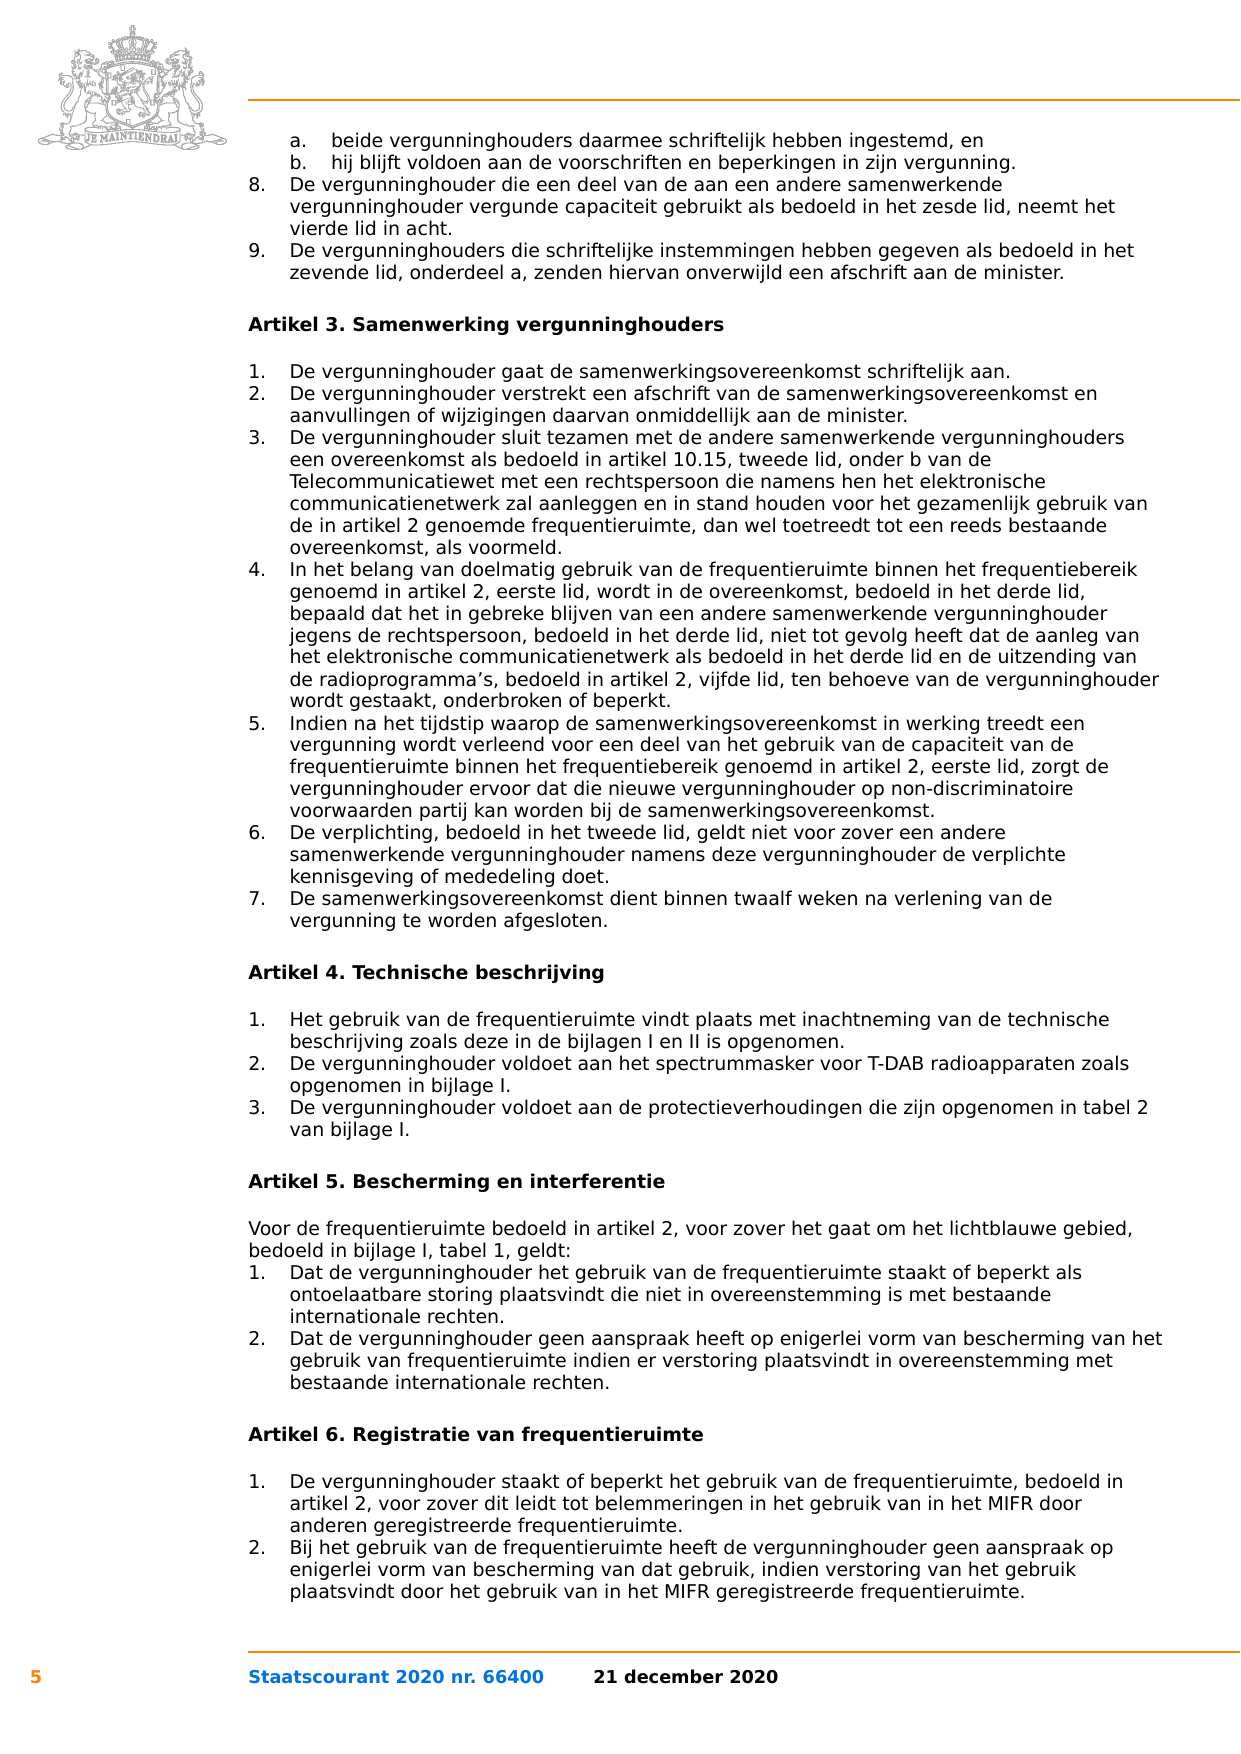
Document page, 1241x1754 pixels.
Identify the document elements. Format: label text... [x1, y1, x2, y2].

subtitle Artikel 5. Bescherming en interferentie [248, 1171, 1163, 1193]
text 3. De vergunninghouder voldoet aan de protectieverhoudingen die zijn opgenomen in tabel 2 van bijlage I. [248, 1097, 1163, 1141]
text 7. De samenwerkingsovereenkomst dient binnen twaalf weken na verlening van de vergunning te worden afgesloten. [248, 888, 1163, 932]
text 1. Het gebruik van de frequentieruimte vindt plaats met inachtneming van de technische beschrijving zoals deze in de bijlagen I en II is opgenomen. [248, 1009, 1163, 1053]
text Voor de frequentieruimte bedoeld in artikel 2, voor zover het gaat om het lichtblauwe gebied, bedoeld in bijlage I, tabel 1, geldt: [248, 1218, 1163, 1262]
subtitle Artikel 3. Samenwerking vergunninghouders [248, 314, 1163, 336]
picture [38, 25, 227, 150]
text 2. De vergunninghouder verstrekt een afschrift van de samenwerkingsovereenkomst en aanvullingen of wijzigingen daarvan onmiddellijk aan de minister. [248, 383, 1163, 427]
text 1. De vergunninghouder staakt of beperkt het gebruik van de frequentieruimte, bedoeld in artikel 2, voor zover dit leidt tot belemmeringen in het gebruik van in het MIFR door anderen geregistreerde frequentieruimte. [248, 1471, 1163, 1537]
text 8. De vergunninghouder die een deel van de aan een andere samenwerkende vergunninghouder vergunde capaciteit gebruikt als bedoeld in het zesde lid, neemt het vierde lid in acht. [248, 174, 1163, 240]
text 2. De vergunninghouder voldoet aan het spectrummasker voor T-DAB radioapparaten zoals opgenomen in bijlage I. [248, 1053, 1163, 1097]
text 4. In het belang van doelmatig gebruik van de frequentieruimte binnen het frequentiebereik genoemd in artikel 2, eerste lid, wordt in de overeenkomst, bedoeld in het derde lid, bepaald dat het in gebreke blijven van een andere samenwerkende vergunninghouder jegens de rechtspersoon, bedoeld in het derde lid, niet tot gevolg heeft dat de aanleg van het elektronische communicatienetwerk als bedoeld in het derde lid en de uitzending van de radioprogramma’s, bedoeld in artikel 2, vijfde lid, ten behoeve van de vergunninghouder wordt gestaakt, onderbroken of beperkt. [248, 558, 1163, 712]
text 3. De vergunninghouder sluit tezamen met de andere samenwerkende vergunninghouders een overeenkomst als bedoeld in artikel 10.15, tweede lid, onder b van de Telecommunicatiewet met een rechtspersoon die namens hen het elektronische communicatienetwerk zal aanleggen en in stand houden voor het gezamenlijk gebruik van de in artikel 2 genoemde frequentieruimte, dan wel toetreedt tot een reeds bestaande overeenkomst, als voormeld. [248, 427, 1163, 558]
text 1. De vergunninghouder gaat de samenwerkingsovereenkomst schriftelijk aan. [248, 361, 1163, 383]
subtitle Artikel 4. Technische beschrijving [248, 962, 1163, 984]
text 6. De verplichting, bedoeld in het tweede lid, geldt niet voor zover een andere samenwerkende vergunninghouder namens deze vergunninghouder de verplichte kennisgeving of mededeling doet. [248, 822, 1163, 888]
text a. beide vergunninghouders daarmee schriftelijk hebben ingestemd, en [289, 130, 1163, 152]
text b. hij blijft voldoen aan de voorschriften en beperkingen in zijn vergunning. [289, 152, 1163, 174]
subtitle Artikel 6. Registratie van frequentieruimte [248, 1424, 1163, 1446]
text 5. Indien na het tijdstip waarop de samenwerkingsovereenkomst in werking treedt een vergunning wordt verleend voor een deel van het gebruik van de capaciteit van de frequentieruimte binnen het frequentiebereik genoemd in artikel 2, eerste lid, zorgt de vergunninghouder ervoor dat die nieuwe vergunninghouder op non-discriminatoire voorwaarden partij kan worden bij de samenwerkingsovereenkomst. [248, 712, 1163, 822]
text 9. De vergunninghouders die schriftelijke instemmingen hebben gegeven als bedoeld in het zevende lid, onderdeel a, zenden hiervan onverwijld een afschrift aan de minister. [248, 240, 1163, 284]
text 1. Dat de vergunninghouder het gebruik van de frequentieruimte staakt of beperkt als ontoelaatbare storing plaatsvindt die niet in overeenstemming is met bestaande internationale rechten. [248, 1262, 1163, 1328]
text 2. Dat de vergunninghouder geen aanspraak heeft op enigerlei vorm van bescherming van het gebruik van frequentieruimte indien er verstoring plaatsvindt in overeenstemming met bestaande internationale rechten. [248, 1328, 1163, 1394]
text 2. Bij het gebruik van de frequentieruimte heeft de vergunninghouder geen aanspraak op enigerlei vorm van bescherming van dat gebruik, indien verstoring van het gebruik plaatsvindt door het gebruik van in het MIFR geregistreerde frequentieruimte. [248, 1537, 1163, 1603]
